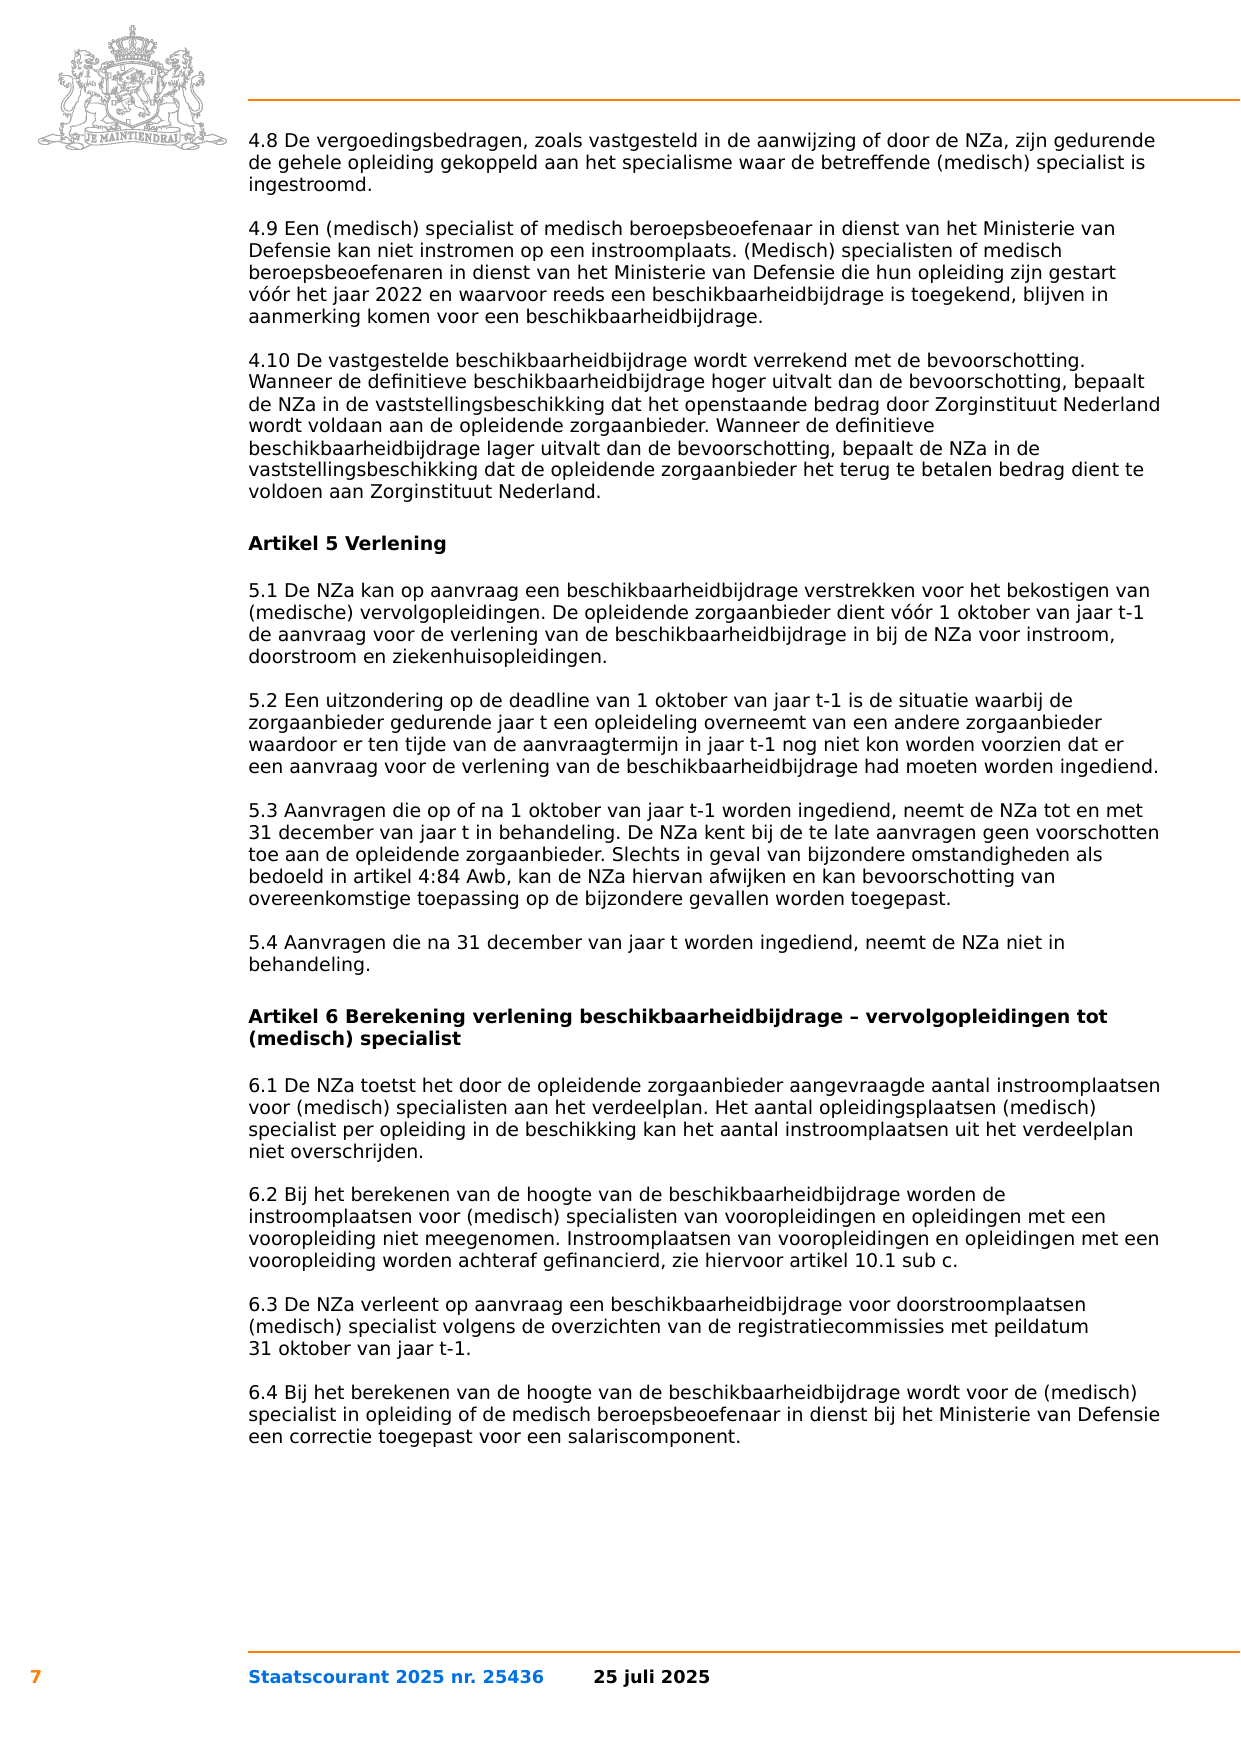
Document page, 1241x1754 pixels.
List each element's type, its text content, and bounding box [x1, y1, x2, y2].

text 4.10 De vastgestelde beschikbaarheidbijdrage wordt verrekend met de bevoorschotting. Wanneer de definitieve beschikbaarheidbijdrage hoger uitvalt dan de bevoorschotting, bepaalt de NZa in de vaststellingsbeschikking dat het openstaande bedrag door Zorginstituut Nederland wordt voldaan aan de opleidende zorgaanbieder. Wanneer de definitieve beschikbaarheidbijdrage lager uitvalt dan de bevoorschotting, bepaalt de NZa in de vaststellingsbeschikking dat de opleidende zorgaanbieder het terug te betalen bedrag dient te voldoen aan Zorginstituut Nederland. [248, 349, 1163, 503]
text 5.1 De NZa kan op aanvraag een beschikbaarheidbijdrage verstrekken voor het bekostigen van (medische) vervolgopleidingen. De opleidende zorgaanbieder dient vóór 1 oktober van jaar t-1 de aanvraag voor de verlening van de beschikbaarheidbijdrage in bij de NZa voor instroom, doorstroom en ziekenhuisopleidingen. [248, 580, 1163, 668]
text 5.3 Aanvragen die op of na 1 oktober van jaar t-1 worden ingediend, neemt de NZa tot en met 31 december van jaar t in behandeling. De NZa kent bij de te late aanvragen geen voorschotten toe aan de opleidende zorgaanbieder. Slechts in geval van bijzondere omstandigheden als bedoeld in artikel 4:84 Awb, kan de NZa hiervan afwijken en kan bevoorschotting van overeenkomstige toepassing op de bijzondere gevallen worden toegepast. [248, 800, 1163, 910]
text 4.8 De vergoedingsbedragen, zoals vastgesteld in de aanwijzing of door de NZa, zijn gedurende de gehele opleiding gekoppeld aan het specialisme waar de betreffende (medisch) specialist is ingestroomd. [248, 130, 1163, 196]
text 5.2 Een uitzondering op de deadline van 1 oktober van jaar t-1 is de situatie waarbij de zorgaanbieder gedurende jaar t een opleideling overneemt van een andere zorgaanbieder waardoor er ten tijde van de aanvraagtermijn in jaar t-1 nog niet kon worden voorzien dat er een aanvraag voor de verlening van de beschikbaarheidbijdrage had moeten worden ingediend. [248, 690, 1163, 778]
text 4.9 Een (medisch) specialist of medisch beroepsbeoefenaar in dienst van het Ministerie van Defensie kan niet instromen op een instroomplaats. (Medisch) specialisten of medisch beroepsbeoefenaren in dienst van het Ministerie van Defensie die hun opleiding zijn gestart vóór het jaar 2022 en waarvoor reeds een beschikbaarheidbijdrage is toegekend, blijven in aanmerking komen voor een beschikbaarheidbijdrage. [248, 218, 1163, 328]
picture [38, 25, 227, 150]
text 5.4 Aanvragen die na 31 december van jaar t worden ingediend, neemt de NZa niet in behandeling. [248, 932, 1163, 976]
subtitle Artikel 6 Berekening verlening beschikbaarheidbijdrage – vervolgopleidingen tot (medisch) specialist [248, 1006, 1163, 1049]
text 6.1 De NZa toetst het door de opleidende zorgaanbieder aangevraagde aantal instroomplaatsen voor (medisch) specialisten aan het verdeelplan. Het aantal opleidingsplaatsen (medisch) specialist per opleiding in de beschikking kan het aantal instroomplaatsen uit het verdeelplan niet overschrijden. [248, 1074, 1163, 1162]
subtitle Artikel 5 Verlening [248, 533, 1163, 555]
text 6.3 De NZa verleent op aanvraag een beschikbaarheidbijdrage voor doorstroomplaatsen (medisch) specialist volgens de overzichten van de registratiecommissies met peildatum 31 oktober van jaar t-1. [248, 1294, 1163, 1360]
text 6.2 Bij het berekenen van de hoogte van de beschikbaarheidbijdrage worden de instroomplaatsen voor (medisch) specialisten van vooropleidingen en opleidingen met een vooropleiding niet meegenomen. Instroomplaatsen van vooropleidingen en opleidingen met een vooropleiding worden achteraf gefinancierd, zie hiervoor artikel 10.1 sub c. [248, 1184, 1163, 1272]
text 6.4 Bij het berekenen van de hoogte van de beschikbaarheidbijdrage wordt voor de (medisch) specialist in opleiding of de medisch beroepsbeoefenaar in dienst bij het Ministerie van Defensie een correctie toegepast voor een salariscomponent. [248, 1382, 1163, 1448]
